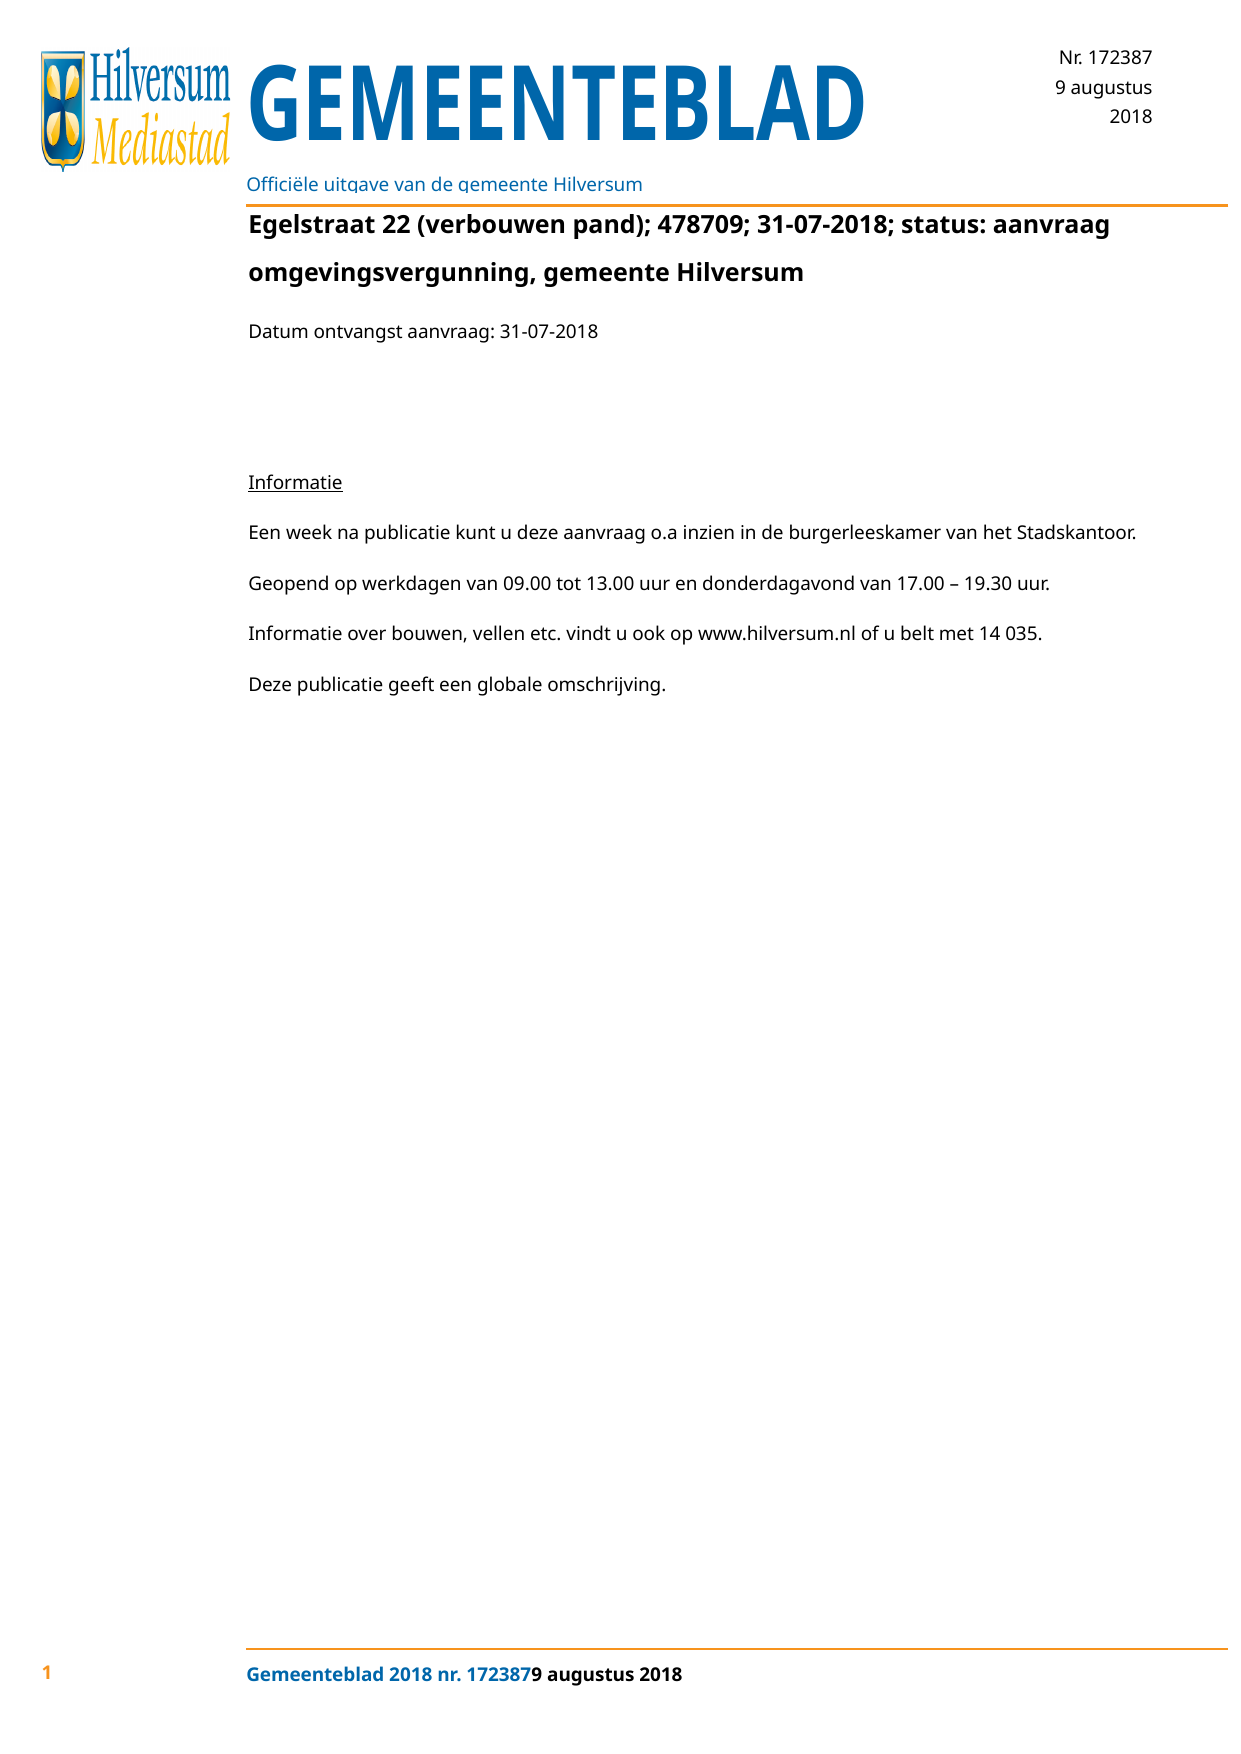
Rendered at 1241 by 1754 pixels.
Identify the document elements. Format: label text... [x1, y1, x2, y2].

text Een week na publicatie kunt u deze aanvraag o.a inzien in de burgerleeskamer van het Stadskantoor. [248, 519, 1152, 545]
text Informatie [248, 469, 1152, 495]
text Informatie over bouwen, vellen etc. vindt u ook op www.hilversum.nl of u belt met 14 035. [248, 620, 1152, 646]
text Egelstraat 22 (verbouwen pand); 478709; 31-07-2018; status: aanvraag omgevingsvergunning, gemeente Hilversum [248, 207, 1152, 288]
text Datum ontvangst aanvraag: 31-07-2018 [248, 318, 1152, 344]
text Geopend op werkdagen van 09.00 tot 13.00 uur en donderdagavond van 17.00 – 19.30 uur. [248, 570, 1152, 596]
picture [41, 47, 231, 172]
text Deze publicatie geeft een globale omschrijving. [248, 671, 1152, 697]
